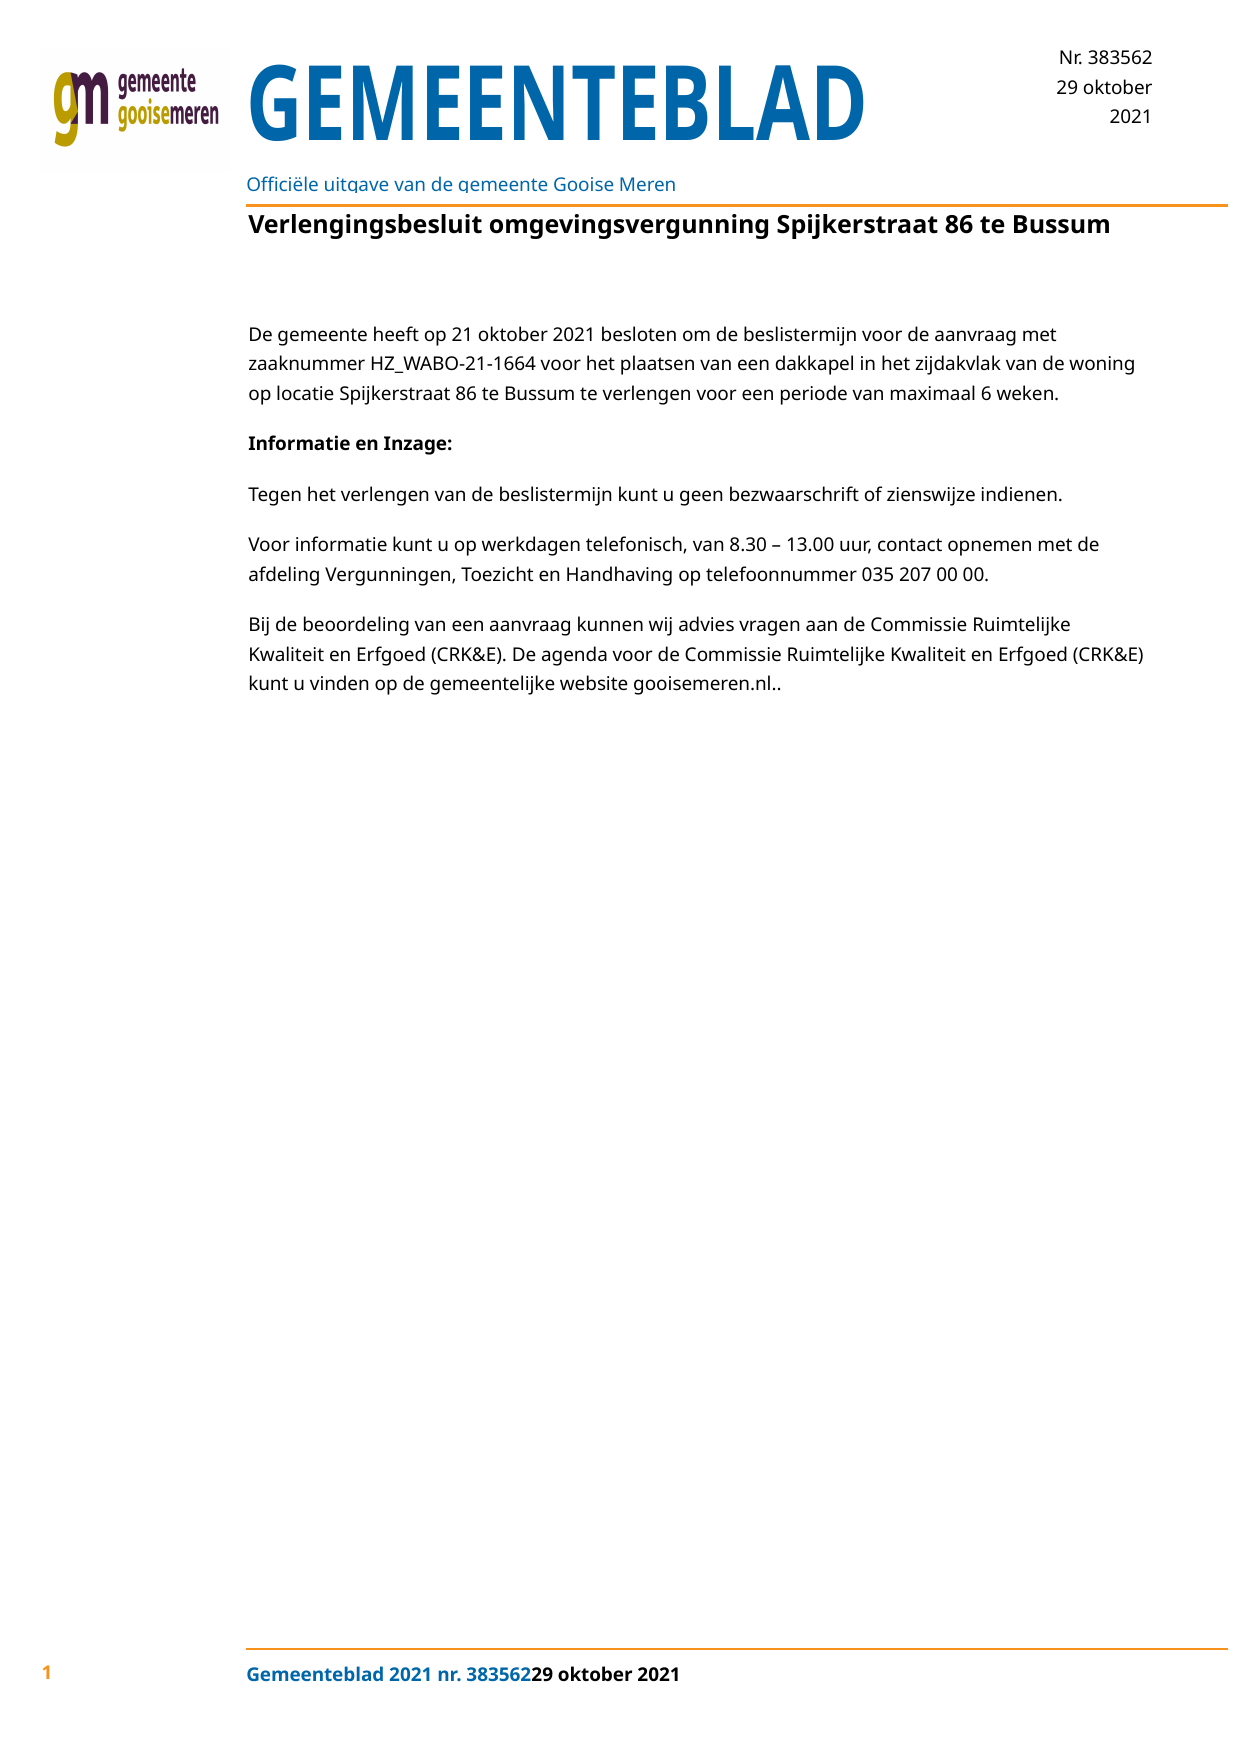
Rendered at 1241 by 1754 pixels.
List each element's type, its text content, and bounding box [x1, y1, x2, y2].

picture [41, 47, 231, 172]
text Verlengingsbesluit omgevingsvergunning Spijkerstraat 86 te Bussum [248, 207, 1152, 241]
text Informatie en Inzage: [248, 430, 1152, 456]
text De gemeente heeft op 21 oktober 2021 besloten om de beslistermijn voor de aanvraag met zaaknummer HZ_WABO-21-1664 voor het plaatsen van een dakkapel in het zijdakvlak van de woning op locatie Spijkerstraat 86 te Bussum te verlengen voor een periode van maximaal 6 weken. [248, 321, 1152, 406]
text Tegen het verlengen van de beslistermijn kunt u geen bezwaarschrift of zienswijze indienen. [248, 481, 1152, 506]
text Bij de beoordeling van een aanvraag kunnen wij advies vragen aan de Commissie Ruimtelijke Kwaliteit en Erfgoed (CRK&E). De agenda voor de Commissie Ruimtelijke Kwaliteit en Erfgoed (CRK&E) kunt u vinden op de gemeentelijke website gooisemeren.nl.. [248, 611, 1152, 696]
text Voor informatie kunt u op werkdagen telefonisch, van 8.30 – 13.00 uur, contact opnemen met de afdeling Vergunningen, Toezicht en Handhaving op telefoonnummer 035 207 00 00. [248, 531, 1152, 586]
